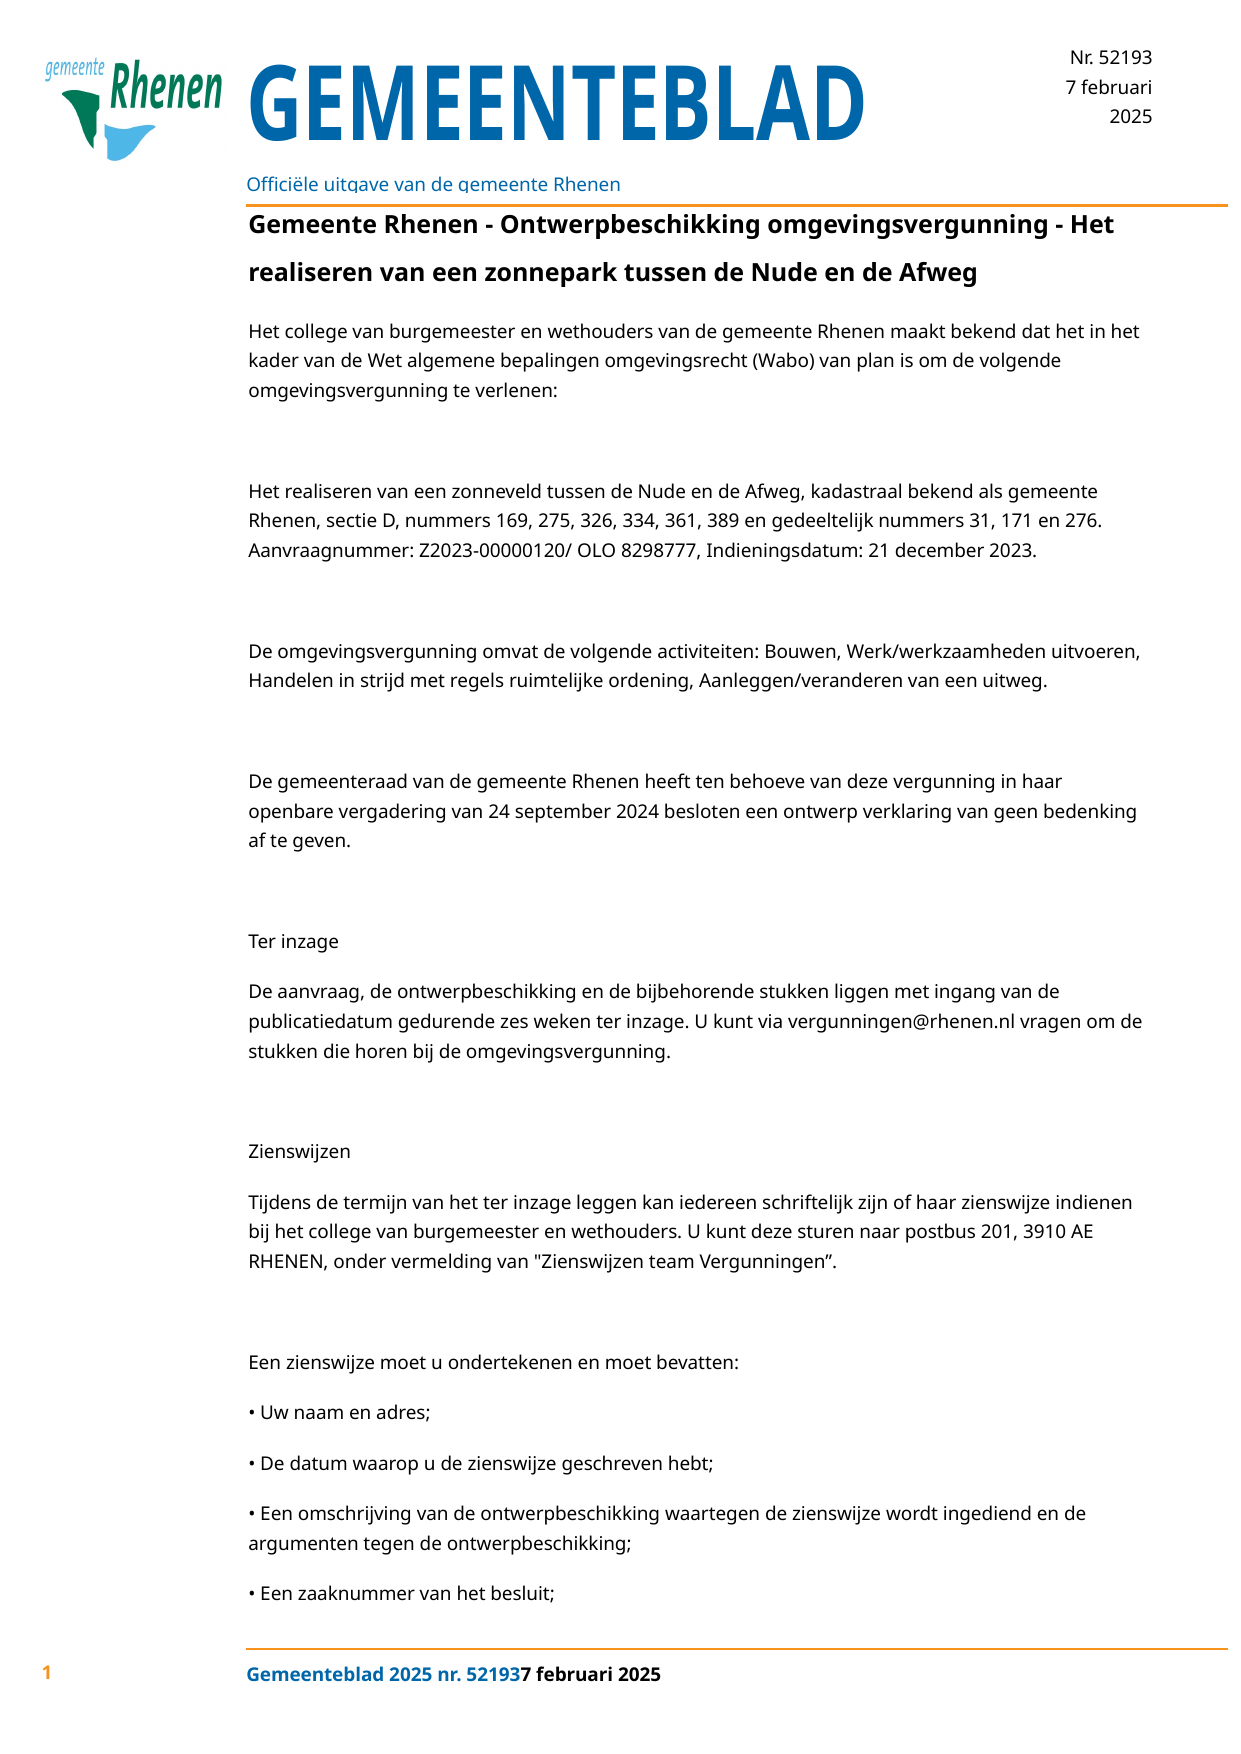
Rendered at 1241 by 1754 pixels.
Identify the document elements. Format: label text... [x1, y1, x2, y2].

text • De datum waarop u de zienswijze geschreven hebt; [248, 1450, 1152, 1476]
text De aanvraag, de ontwerpbeschikking en de bijbehorende stukken liggen met ingang van de publicatiedatum gedurende zes weken ter inzage. U kunt via vergunningen@rhenen.nl vragen om de stukken die horen bij de omgevingsvergunning. [248, 979, 1152, 1064]
text • Een zaaknummer van het besluit; [248, 1580, 1152, 1606]
text Zienswijzen [248, 1139, 1152, 1164]
text Gemeente Rhenen - Ontwerpbeschikking omgevingsvergunning - Het realiseren van een zonnepark tussen de Nude en de Afweg [248, 207, 1152, 288]
text • Een omschrijving van de ontwerpbeschikking waartegen de zienswijze wordt ingediend en de argumenten tegen de ontwerpbeschikking; [248, 1500, 1152, 1556]
text Een zienswijze moet u ondertekenen en moet bevatten: [248, 1349, 1152, 1375]
text De gemeenteraad van de gemeente Rhenen heeft ten behoeve van deze vergunning in haar openbare vergadering van 24 september 2024 besloten een ontwerp verklaring van geen bedenking af te geven. [248, 768, 1152, 853]
text De omgevingsvergunning omvat de volgende activiteiten: Bouwen, Werk/werkzaamheden uitvoeren, Handelen in strijd met regels ruimtelijke ordening, Aanleggen/veranderen van een uitweg. [248, 638, 1152, 693]
text Het college van burgemeester en wethouders van de gemeente Rhenen maakt bekend dat het in het kader van de Wet algemene bepalingen omgevingsrecht (Wabo) van plan is om de volgende omgevingsvergunning te verlenen: [248, 318, 1152, 403]
picture [41, 47, 231, 172]
text Ter inzage [248, 928, 1152, 954]
text • Uw naam en adres; [248, 1399, 1152, 1425]
text Het realiseren van een zonneveld tussen de Nude en de Afweg, kadastraal bekend als gemeente Rhenen, sectie D, nummers 169, 275, 326, 334, 361, 389 en gedeeltelijk nummers 31, 171 en 276. Aanvraagnummer: Z2023-00000120/ OLO 8298777, Indieningsdatum: 21 december 2023. [248, 478, 1152, 563]
text Tijdens de termijn van het ter inzage leggen kan iedereen schriftelijk zijn of haar zienswijze indienen bij het college van burgemeester en wethouders. U kunt deze sturen naar postbus 201, 3910 AE RHENEN, onder vermelding van "Zienswijzen team Vergunningen”. [248, 1189, 1152, 1274]
